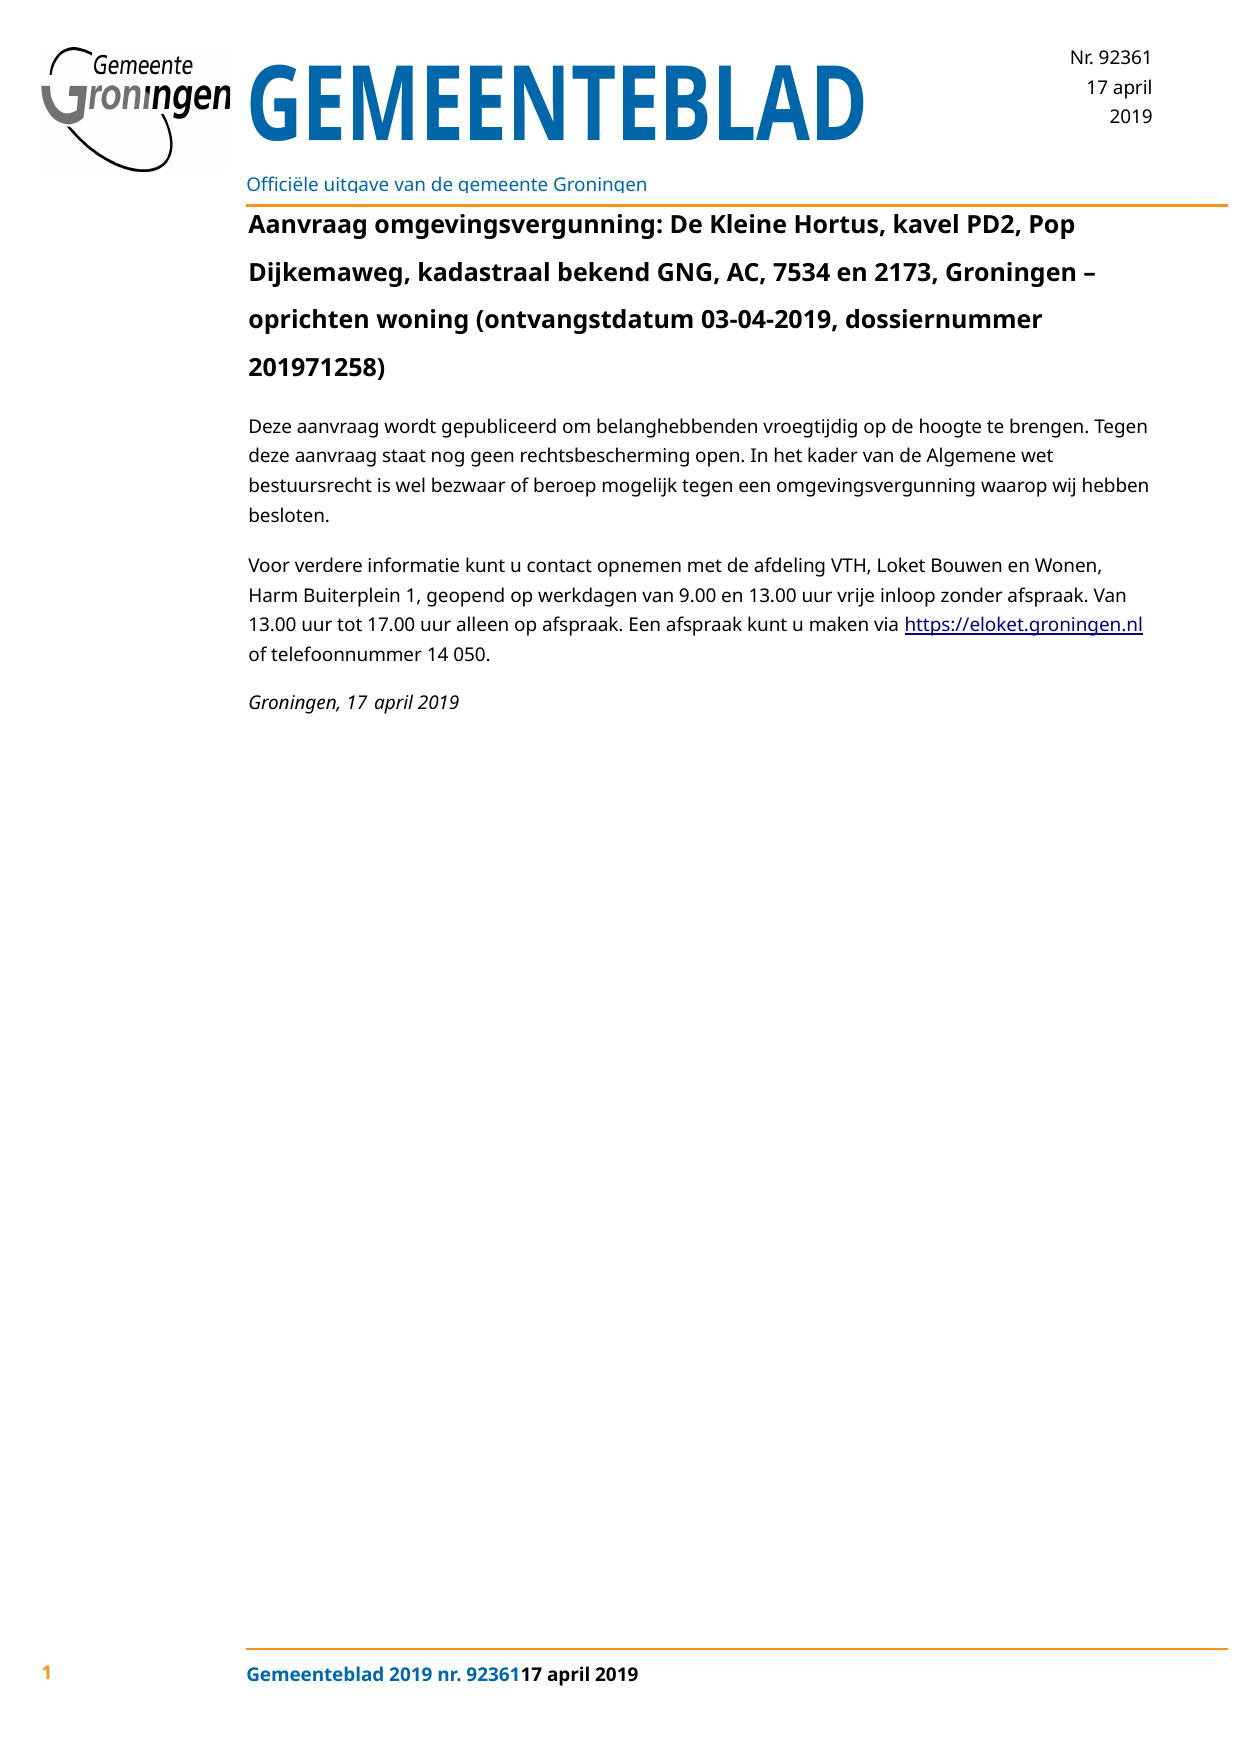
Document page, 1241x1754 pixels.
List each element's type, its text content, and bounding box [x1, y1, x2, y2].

picture [41, 47, 231, 172]
text Voor verdere informatie kunt u contact opnemen met de afdeling VTH, Loket Bouwen en Wonen, Harm Buiterplein 1, geopend op werkdagen van 9.00 en 13.00 uur vrije inloop zonder afspraak. Van 13.00 uur tot 17.00 uur alleen op afspraak. Een afspraak kunt u maken via https://eloket.groningen.nl of telefoonnummer 14 050. [248, 552, 1152, 667]
text Groningen, 17 april 2019 [248, 689, 1152, 714]
text Deze aanvraag wordt gepubliceerd om belanghebbenden vroegtijdig op de hoogte te brengen. Tegen deze aanvraag staat nog geen rechtsbescherming open. In het kader van de Algemene wet bestuursrecht is wel bezwaar of beroep mogelijk tegen een omgevingsvergunning waarop wij hebben besloten. [248, 413, 1152, 528]
text Aanvraag omgevingsvergunning: De Kleine Hortus, kavel PD2, Pop Dijkemaweg, kadastraal bekend GNG, AC, 7534 en 2173, Groningen – oprichten woning (ontvangstdatum 03-04-2019, dossiernummer 201971258) [248, 207, 1152, 384]
